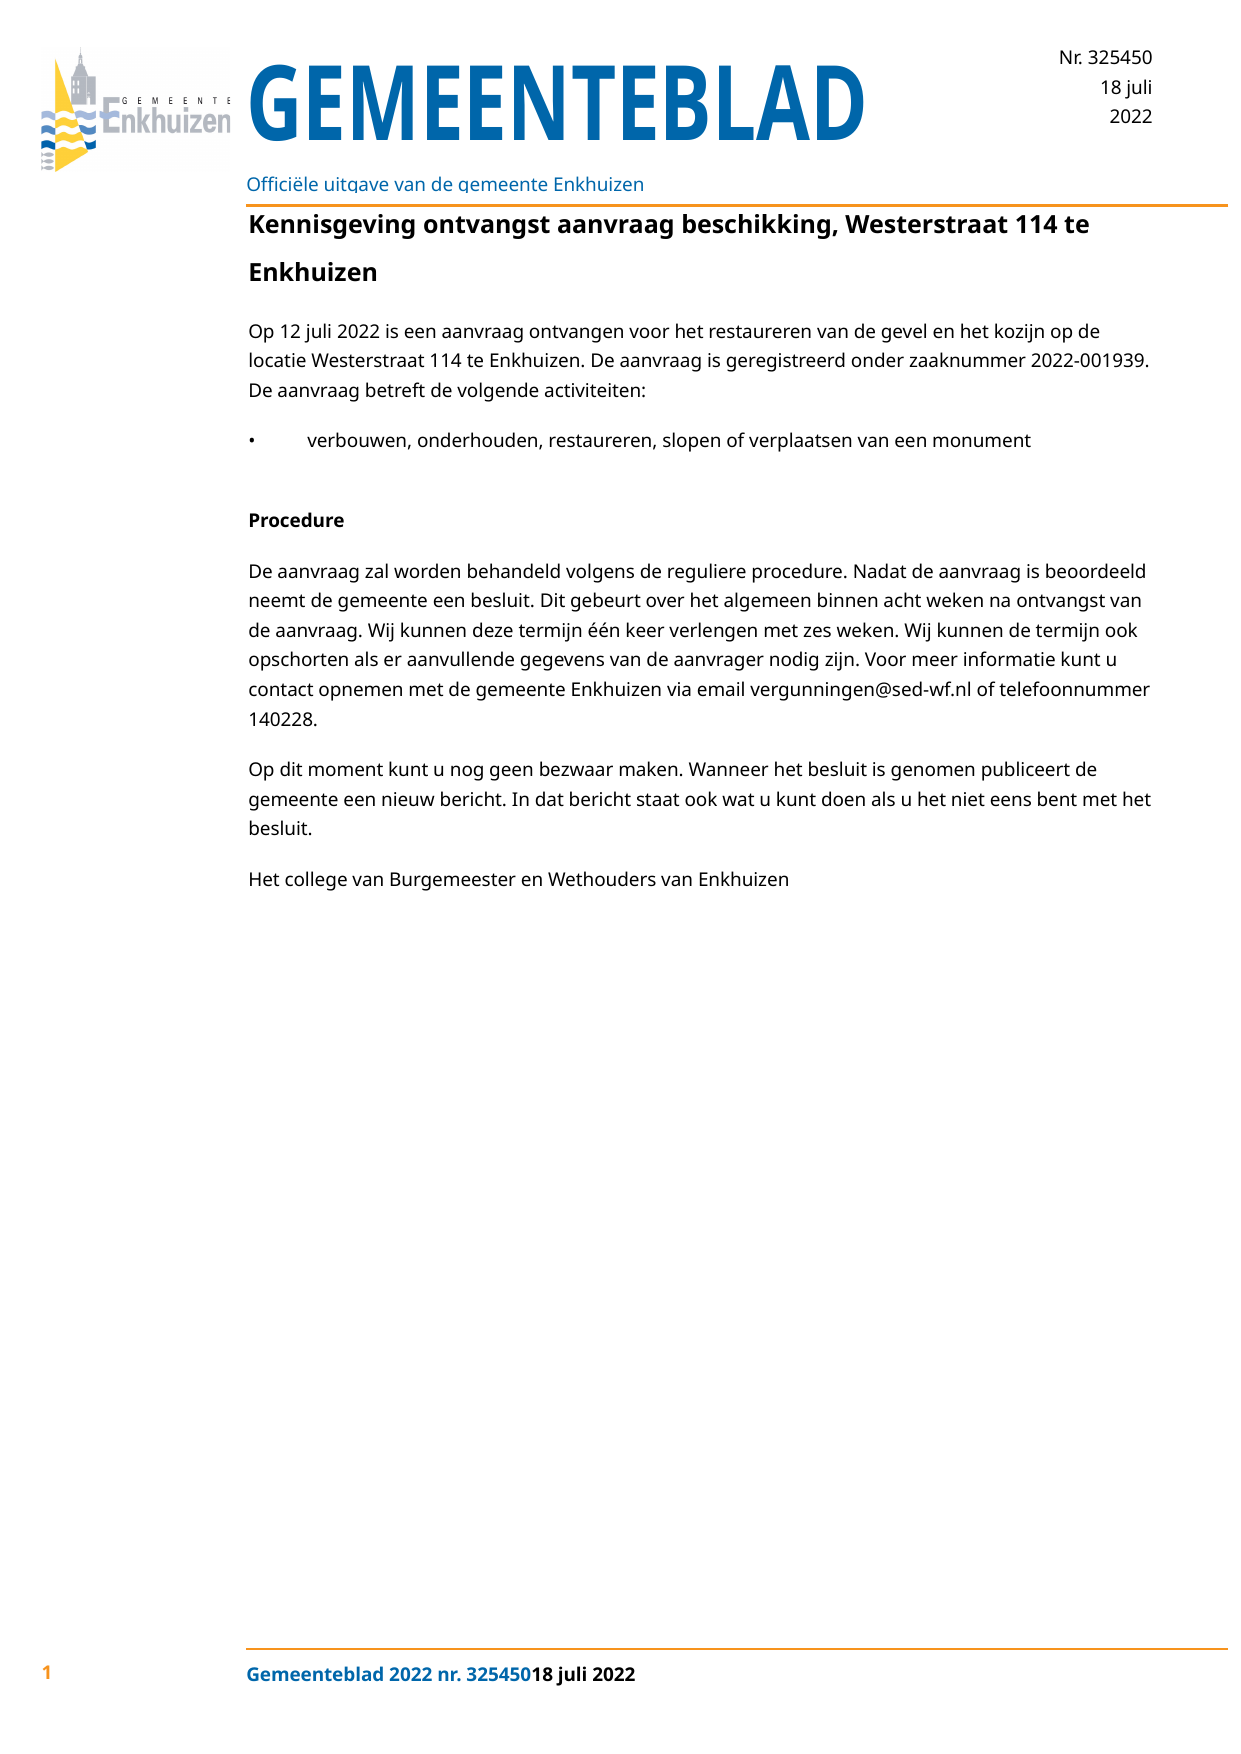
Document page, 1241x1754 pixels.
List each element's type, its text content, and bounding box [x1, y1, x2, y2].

text Procedure [248, 507, 1152, 533]
text Op dit moment kunt u nog geen bezwaar maken. Wanneer het besluit is genomen publiceert de gemeente een nieuw bericht. In dat bericht staat ook wat u kunt doen als u het niet eens bent met het besluit. [248, 756, 1152, 841]
text Op 12 juli 2022 is een aanvraag ontvangen voor het restaureren van de gevel en het kozijn op de locatie Westerstraat 114 te Enkhuizen. De aanvraag is geregistreerd onder zaaknummer 2022-001939. De aanvraag betreft de volgende activiteiten: [248, 318, 1152, 403]
list verbouwen, onderhouden, restaureren, slopen of verplaatsen van een monument [248, 427, 1152, 453]
picture [41, 47, 231, 172]
text Kennisgeving ontvangst aanvraag beschikking, Westerstraat 114 te Enkhuizen [248, 207, 1152, 288]
text De aanvraag zal worden behandeld volgens de reguliere procedure. Nadat de aanvraag is beoordeeld neemt de gemeente een besluit. Dit gebeurt over het algemeen binnen acht weken na ontvangst van de aanvraag. Wij kunnen deze termijn één keer verlengen met zes weken. Wij kunnen de termijn ook opschorten als er aanvullende gegevens van de aanvrager nodig zijn. Voor meer informatie kunt u contact opnemen met de gemeente Enkhuizen via email vergunningen@sed-wf.nl of telefoonnummer 140228. [248, 558, 1152, 732]
text Het college van Burgemeester en Wethouders van Enkhuizen [248, 866, 1152, 892]
